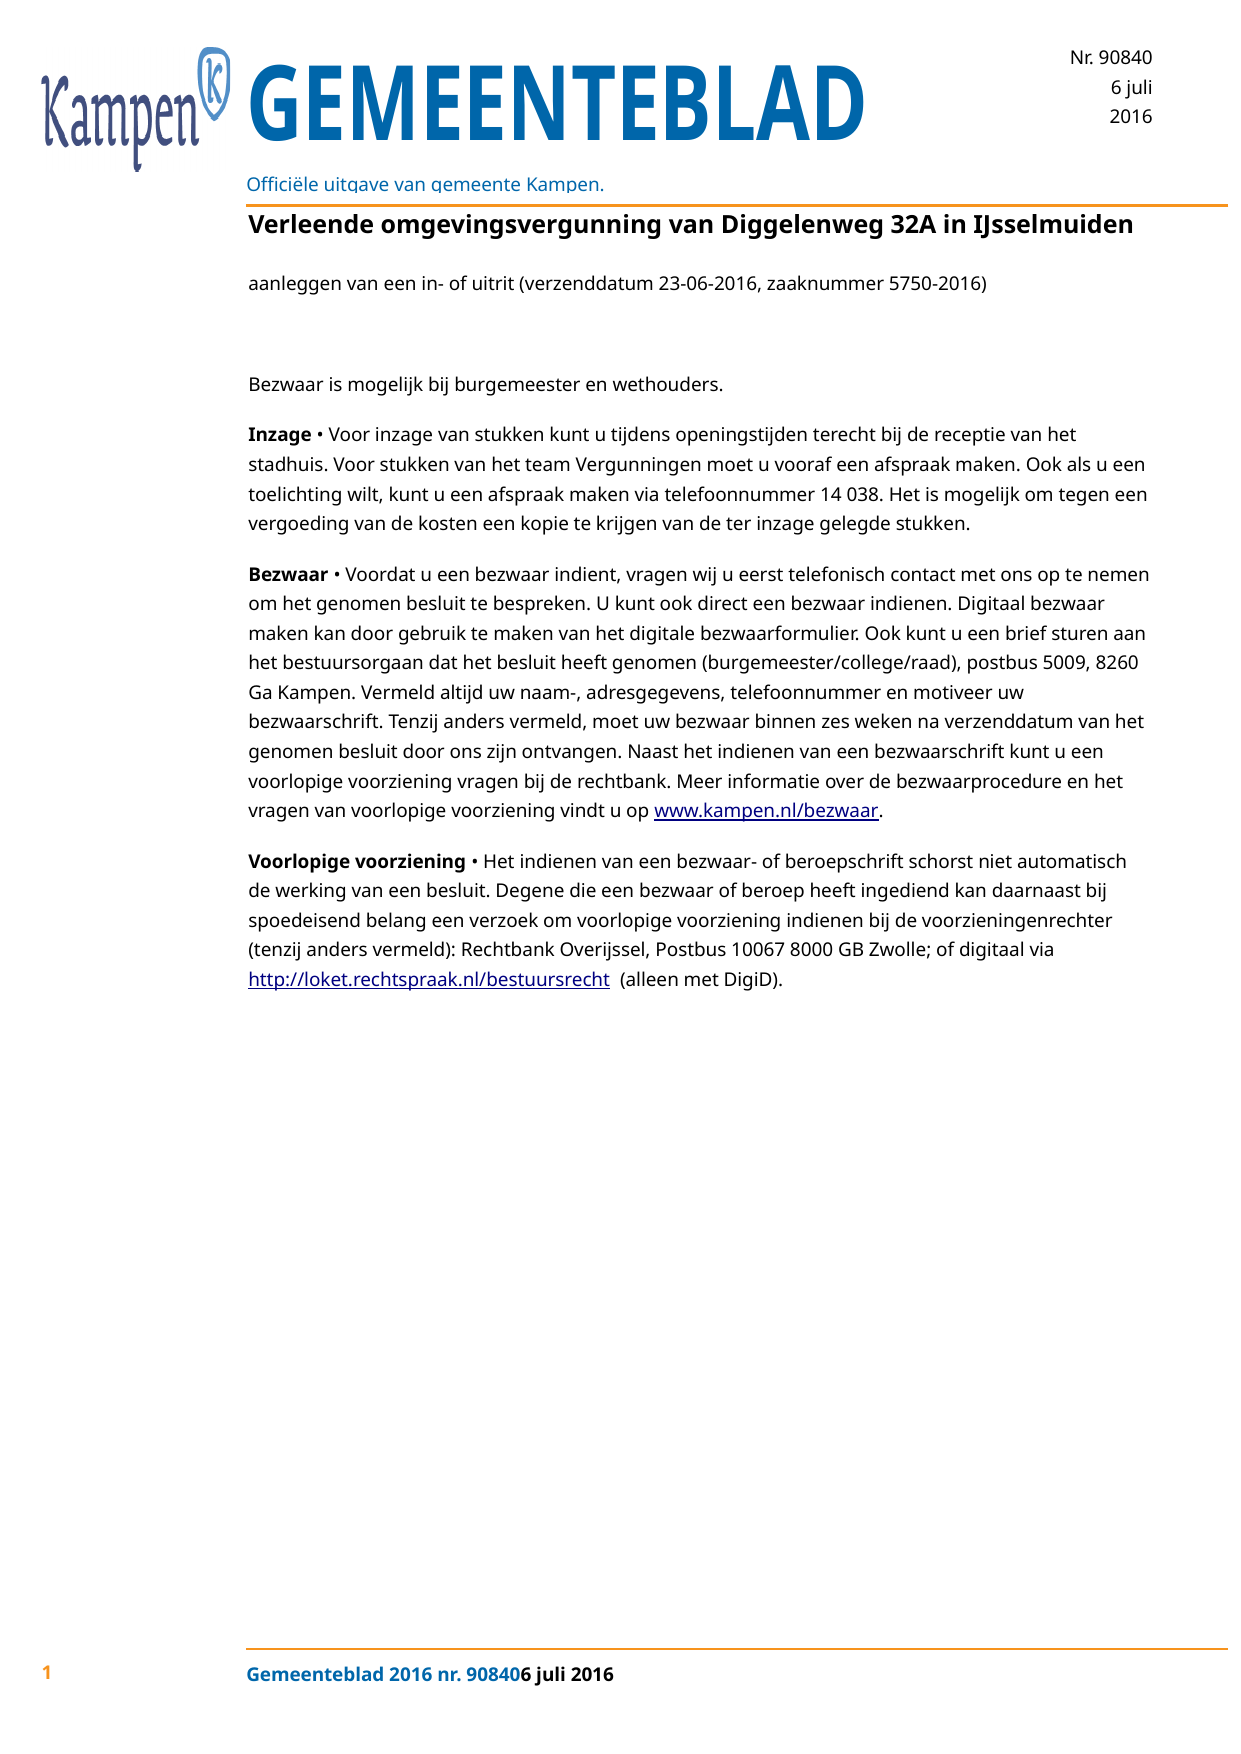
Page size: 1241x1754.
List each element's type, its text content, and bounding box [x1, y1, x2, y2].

text Bezwaar • Voordat u een bezwaar indient, vragen wij u eerst telefonisch contact met ons op te nemen om het genomen besluit te bespreken. U kunt ook direct een bezwaar indienen. Digitaal bezwaar maken kan door gebruik te maken van het digitale bezwaarformulier. Ook kunt u een brief sturen aan het bestuursorgaan dat het besluit heeft genomen (burgemeester/college/raad), postbus 5009, 8260 Ga Kampen. Vermeld altijd uw naam-, adresgegevens, telefoonnummer en motiveer uw bezwaarschrift. Tenzij anders vermeld, moet uw bezwaar binnen zes weken na verzenddatum van het genomen besluit door ons zijn ontvangen. Naast het indienen van een bezwaarschrift kunt u een voorlopige voorziening vragen bij de rechtbank. Meer informatie over de bezwaarprocedure en het vragen van voorlopige voorziening vindt u op www.kampen.nl/bezwaar. [248, 561, 1152, 823]
text aanleggen van een in- of uitrit (verzenddatum 23-06-2016, zaaknummer 5750-2016) [248, 270, 1152, 296]
text Bezwaar is mogelijk bij burgemeester en wethouders. [248, 371, 1152, 397]
text Inzage • Voor inzage van stukken kunt u tijdens openingstijden terecht bij de receptie van het stadhuis. Voor stukken van het team Vergunningen moet u vooraf een afspraak maken. Ook als u een toelichting wilt, kunt u een afspraak maken via telefoonnummer 14 038. Het is mogelijk om tegen een vergoeding van de kosten een kopie te krijgen van de ter inzage gelegde stukken. [248, 422, 1152, 536]
text Verleende omgevingsvergunning van Diggelenweg 32A in IJsselmuiden [248, 207, 1152, 241]
picture [41, 47, 231, 172]
text Voorlopige voorziening • Het indienen van een bezwaar- of beroepschrift schorst niet automatisch de werking van een besluit. Degene die een bezwaar of beroep heeft ingediend kan daarnaast bij spoedeisend belang een verzoek om voorlopige voorziening indienen bij de voorzieningenrechter (tenzij anders vermeld): Rechtbank Overijssel, Postbus 10067 8000 GB Zwolle; of digitaal via http://loket.rechtspraak.nl/bestuursrecht (alleen met DigiD). [248, 848, 1152, 992]
